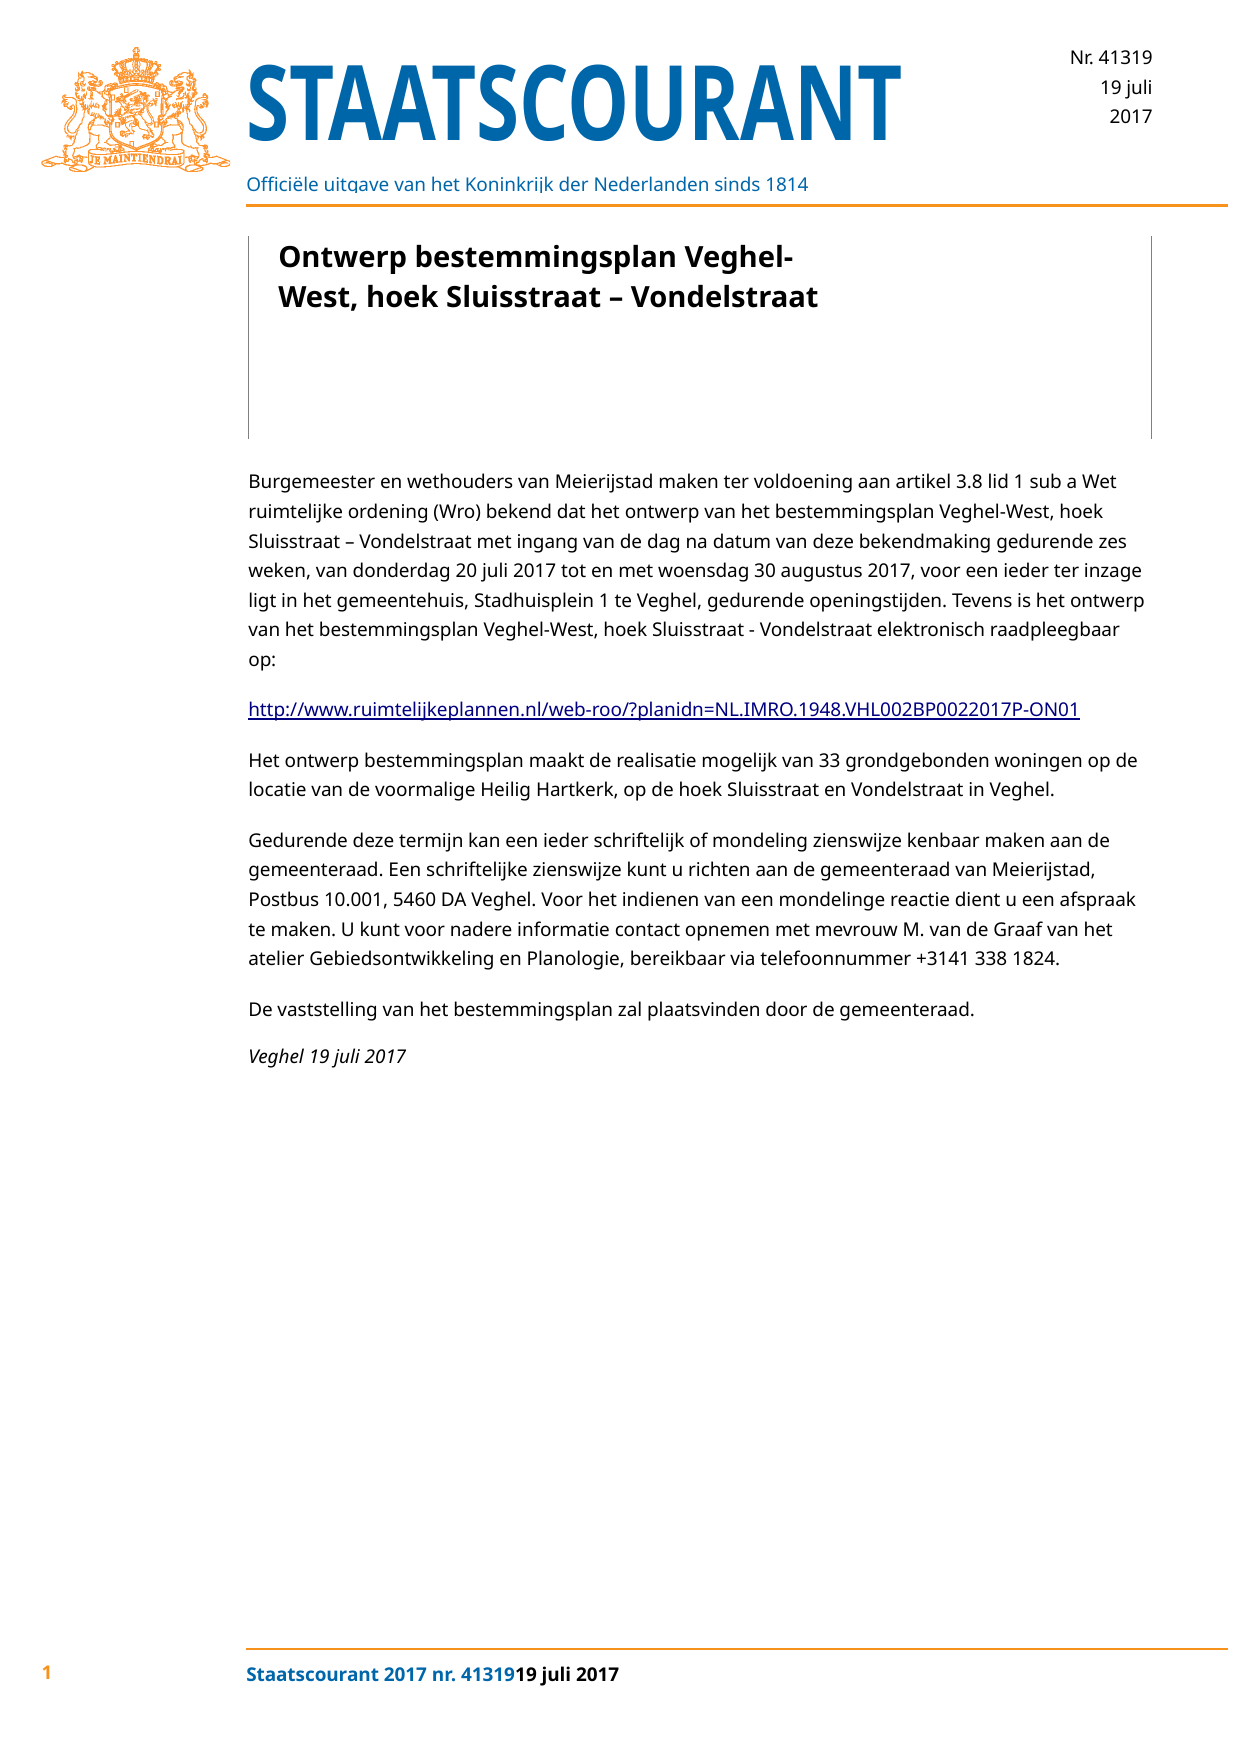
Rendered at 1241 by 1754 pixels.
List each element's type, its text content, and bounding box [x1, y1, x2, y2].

text Veghel 19 juli 2017 [248, 1043, 1152, 1069]
table_header [850, 236, 912, 413]
table_header [1090, 236, 1151, 413]
text Het ontwerp bestemmingsplan maakt de realisatie mogelijk van 33 grondgebonden woningen op de locatie van de voormalige Heilig Hartkerk, op de hoek Sluisstraat en Vondelstraat in Veghel. [248, 747, 1152, 802]
table_header [850, 414, 1151, 439]
text Burgemeester en wethouders van Meierijstad maken ter voldoening aan artikel 3.8 lid 1 sub a Wet ruimtelijke ordening (Wro) bekend dat het ontwerp van het bestemmingsplan Veghel-West, hoek Sluisstraat – Vondelstraat met ingang van de dag na datum van deze bekendmaking gedurende zes weken, van donderdag 20 juli 2017 tot en met woensdag 30 augustus 2017, voor een ieder ter inzage ligt in het gemeentehuis, Stadhuisplein 1 te Veghel, gedurende openingstijden. Tevens is het ontwerp van het bestemmingsplan Veghel-West, hoek Sluisstraat - Vondelstraat elektronisch raadpleegbaar op: [248, 469, 1152, 672]
text http://www.ruimtelijkeplannen.nl/web-roo/?planidn=NL.IMRO.1948.VHL002BP0022017P-ON01 [248, 697, 1152, 722]
text De vaststelling van het bestemmingsplan zal plaatsvinden door de gemeenteraad. [248, 996, 1152, 1021]
picture [912, 236, 1090, 414]
table_header Ontwerp bestemmingsplan Veghel-West, hoek Sluisstraat – Vondelstraat [249, 236, 850, 439]
text Gedurende deze termijn kan een ieder schriftelijk of mondeling zienswijze kenbaar maken aan de gemeenteraad. Een schriftelijke zienswijze kunt u richten aan de gemeenteraad van Meierijstad, Postbus 10.001, 5460 DA Veghel. Voor het indienen van een mondelinge reactie dient u een afspraak te maken. U kunt voor nadere informatie contact opnemen met mevrouw M. van de Graaf van het atelier Gebiedsontwikkeling en Planologie, bereikbaar via telefoonnummer +3141 338 1824. [248, 827, 1152, 971]
picture [41, 47, 231, 172]
